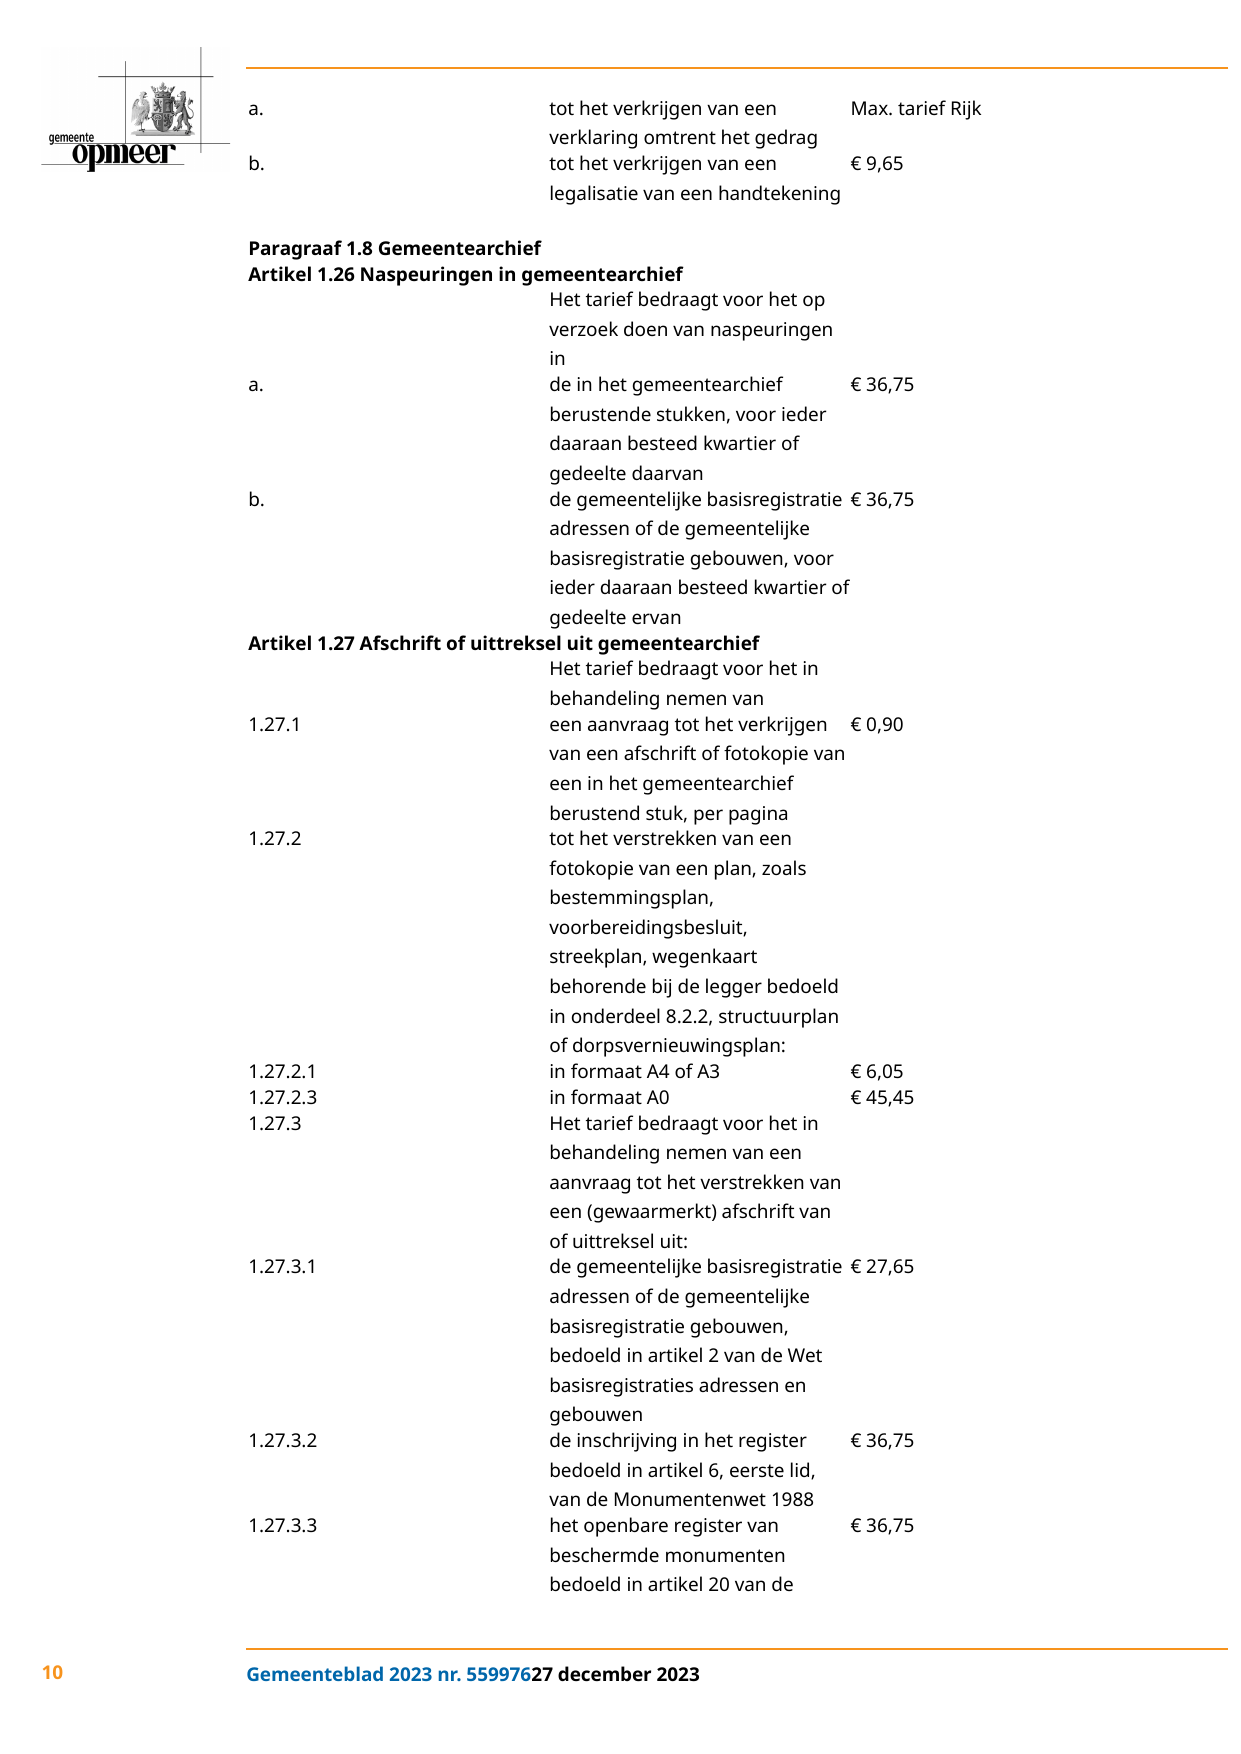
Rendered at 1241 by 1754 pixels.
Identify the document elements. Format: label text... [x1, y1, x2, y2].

table_cell 1.27.3.3 [248, 1512, 549, 1597]
table_cell tot het verkrijgen van een legalisatie van een handtekening [549, 150, 850, 205]
table_cell a. [248, 95, 549, 150]
table_cell € 36,75 [850, 371, 1152, 486]
table_cell 1.27.3 [248, 1110, 549, 1254]
table_cell de gemeentelijke basisregistratie adressen of de gemeentelijke basisregistratie gebouwen, bedoeld in artikel 2 van de Wet basisregistraties adressen en gebouwen [549, 1254, 850, 1427]
table_cell Artikel 1.26 Naspeuringen in gemeentearchief [248, 261, 1152, 286]
table_cell in formaat A0 [549, 1084, 850, 1110]
table_cell € 9,65 [850, 150, 1152, 205]
table_cell tot het verstrekken van een fotokopie van een plan, zoals bestemmingsplan, voorbereidingsbesluit, streekplan, wegenkaart behorende bij de legger bedoeld in onderdeel 8.2.2, structuurplan of dorpsvernieuwingsplan: [549, 825, 850, 1058]
table_cell in formaat A4 of A3 [549, 1058, 850, 1084]
table_cell [850, 825, 1152, 1058]
table_cell € 0,90 [850, 711, 1152, 825]
table_cell [248, 656, 549, 711]
table_cell € 45,45 [850, 1084, 1152, 1110]
table_cell 1.27.3.1 [248, 1254, 549, 1427]
table_cell de gemeentelijke basisregistratie adressen of de gemeentelijke basisregistratie gebouwen, voor ieder daaraan besteed kwartier of gedeelte ervan [549, 486, 850, 630]
table_cell 1.27.2.1 [248, 1058, 549, 1084]
picture [41, 47, 231, 172]
table_cell een aanvraag tot het verkrijgen van een afschrift of fotokopie van een in het gemeentearchief berustend stuk, per pagina [549, 711, 850, 825]
table_cell 1.27.2.3 [248, 1084, 549, 1110]
table_cell € 6,05 [850, 1058, 1152, 1084]
table_cell € 36,75 [850, 1512, 1152, 1597]
table_cell [850, 656, 1152, 711]
table_cell € 36,75 [850, 1428, 1152, 1512]
table_cell Max. tarief Rijk [850, 95, 1152, 150]
table_cell Het tarief bedraagt voor het op verzoek doen van naspeuringen in [549, 286, 850, 371]
table_cell de in het gemeentearchief berustende stukken, voor ieder daaraan besteed kwartier of gedeelte daarvan [549, 371, 850, 486]
table_cell 1.27.1 [248, 711, 549, 825]
table_cell het openbare register van beschermde monumenten bedoeld in artikel 20 van de [549, 1512, 850, 1597]
table_cell b. [248, 486, 549, 630]
table_cell [850, 1110, 1152, 1254]
table_cell Artikel 1.27 Afschrift of uittreksel uit gemeentearchief [248, 630, 1152, 656]
table_cell de inschrijving in het register bedoeld in artikel 6, eerste lid, van de Monumentenwet 1988 [549, 1428, 850, 1512]
table_cell a. [248, 371, 549, 486]
table_cell b. [248, 150, 549, 205]
table_cell Het tarief bedraagt voor het in behandeling nemen van een aanvraag tot het verstrekken van een (gewaarmerkt) afschrift van of uittreksel uit: [549, 1110, 850, 1254]
table_cell € 27,65 [850, 1254, 1152, 1427]
table_cell [248, 286, 549, 371]
table_cell Paragraaf 1.8 Gemeentearchief [248, 205, 1152, 261]
table_cell Het tarief bedraagt voor het in behandeling nemen van [549, 656, 850, 711]
table_cell 1.27.3.2 [248, 1428, 549, 1512]
table_cell 1.27.2 [248, 825, 549, 1058]
table_cell tot het verkrijgen van een verklaring omtrent het gedrag [549, 95, 850, 150]
table_cell [850, 286, 1152, 371]
table_cell € 36,75 [850, 486, 1152, 630]
